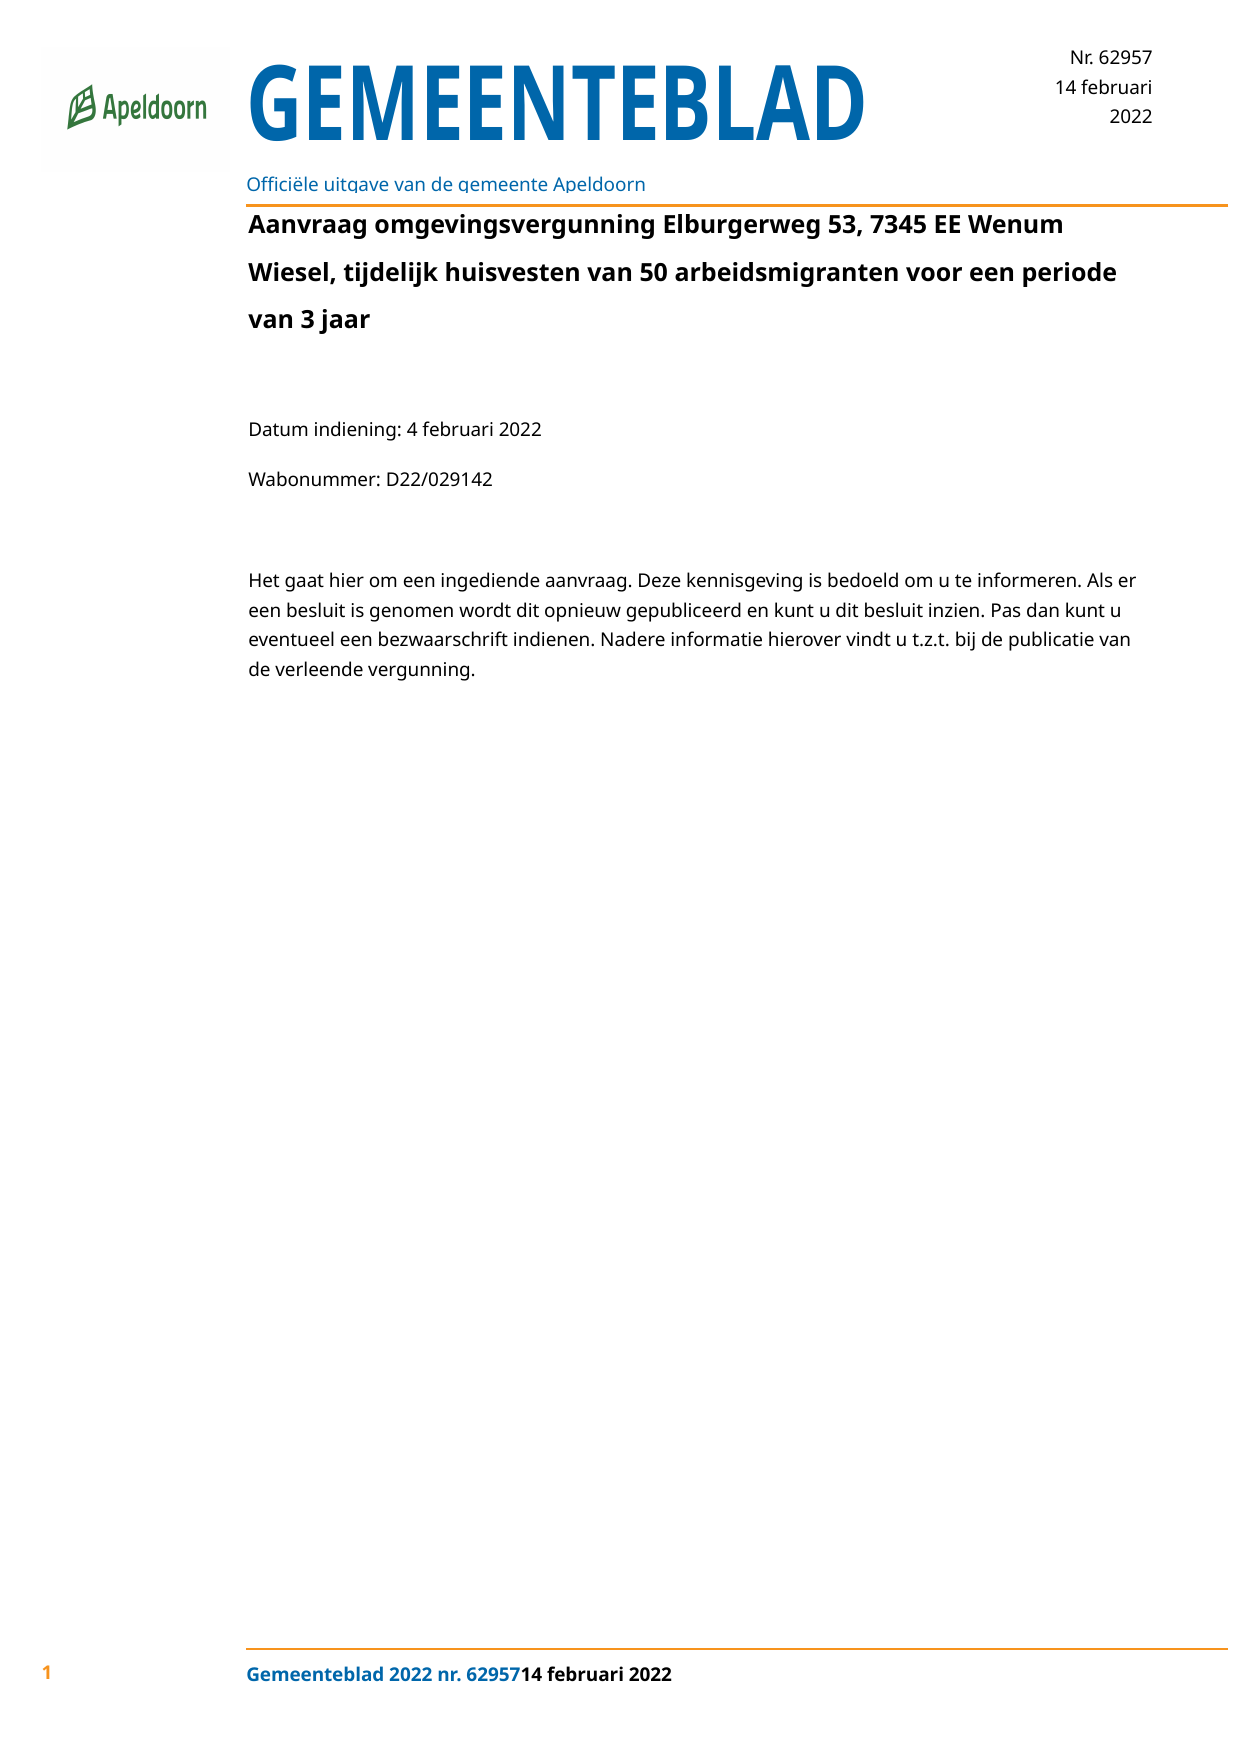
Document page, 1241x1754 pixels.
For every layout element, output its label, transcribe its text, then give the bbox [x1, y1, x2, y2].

text Aanvraag omgevingsvergunning Elburgerweg 53, 7345 EE Wenum Wiesel, tijdelijk huisvesten van 50 arbeidsmigranten voor een periode van 3 jaar [248, 207, 1152, 336]
picture [41, 47, 231, 172]
text Wabonummer: D22/029142 [248, 466, 1152, 492]
text Het gaat hier om een ingediende aanvraag. Deze kennisgeving is bedoeld om u te informeren. Als er een besluit is genomen wordt dit opnieuw gepubliceerd en kunt u dit besluit inzien. Pas dan kunt u eventueel een bezwaarschrift indienen. Nadere informatie hierover vindt u t.z.t. bij de publicatie van de verleende vergunning. [248, 567, 1152, 682]
text Datum indiening: 4 februari 2022 [248, 416, 1152, 442]
